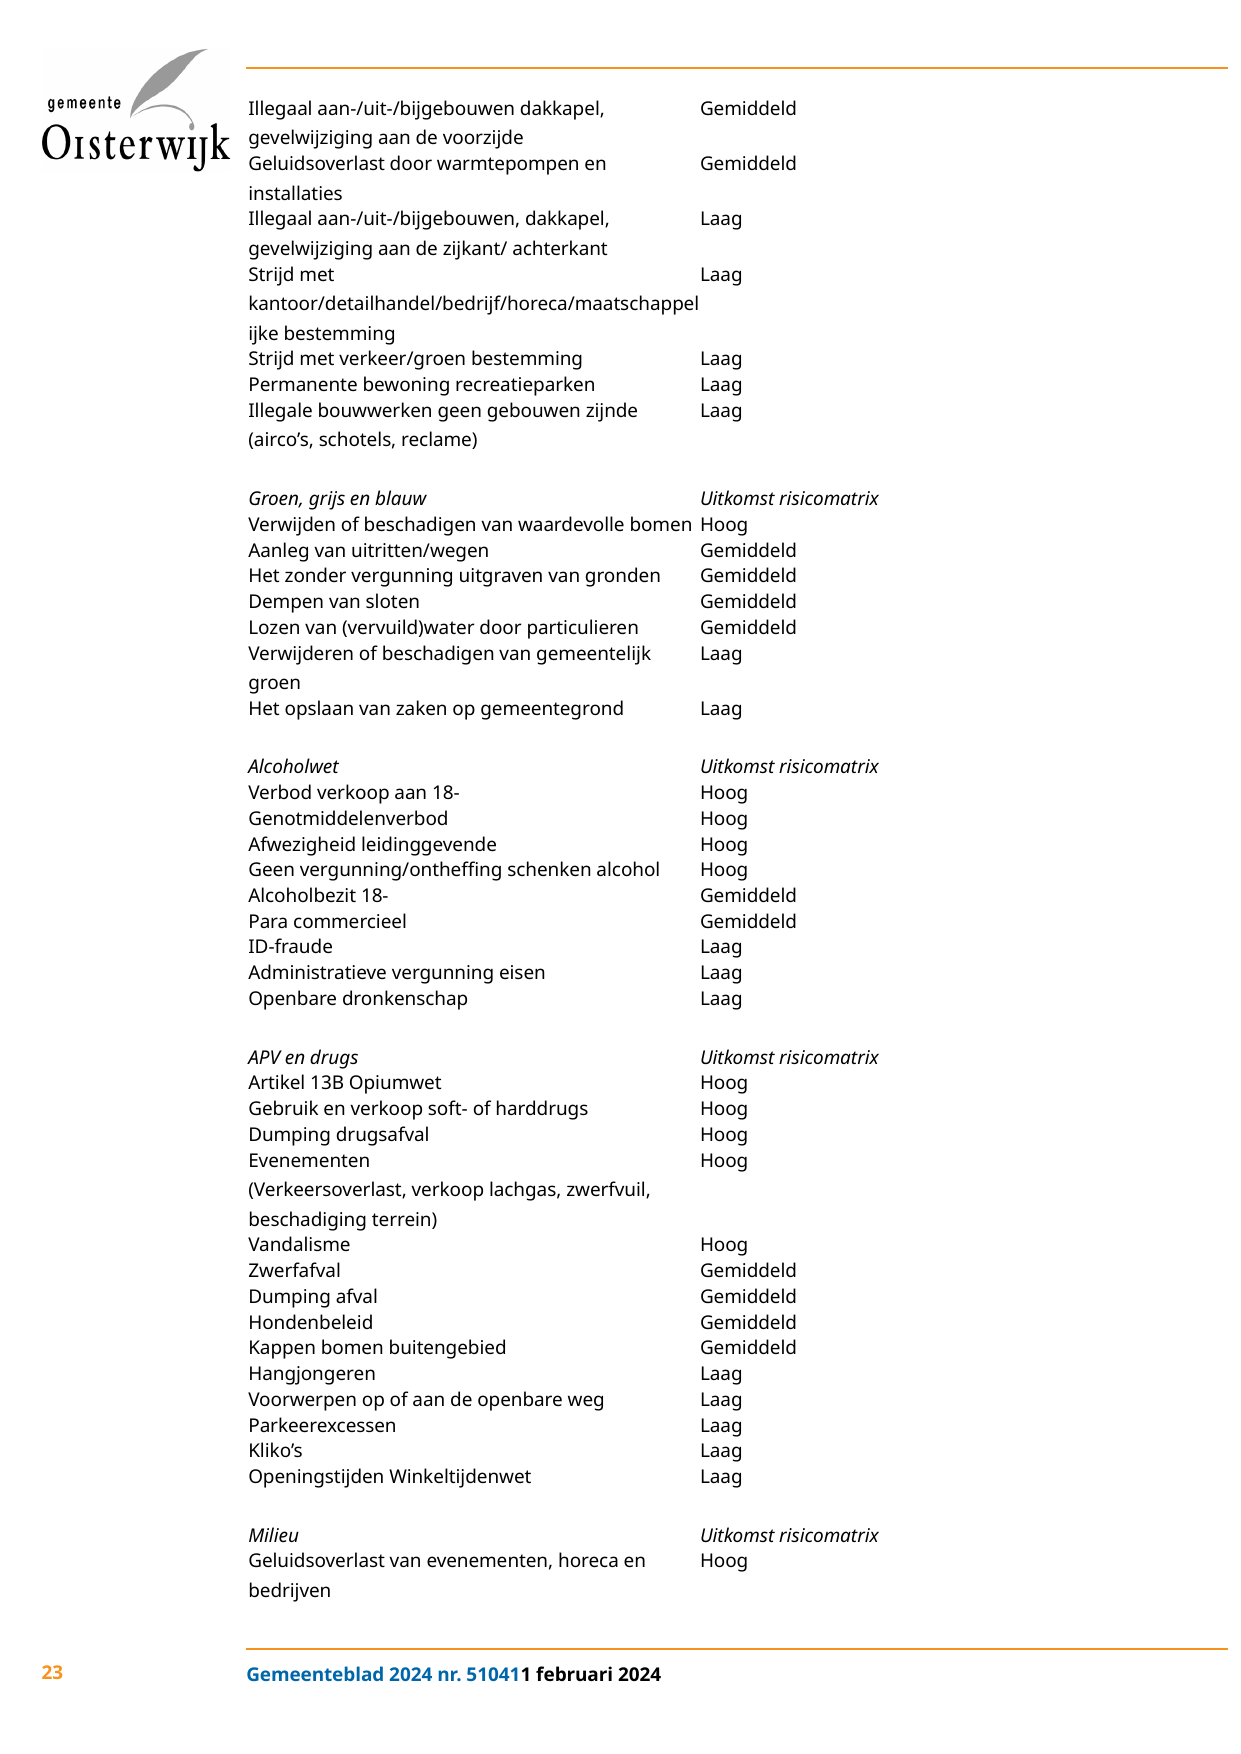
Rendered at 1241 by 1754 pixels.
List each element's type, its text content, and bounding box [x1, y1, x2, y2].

table_cell Hoog [700, 857, 1152, 882]
table_cell Laag [700, 346, 1152, 371]
table_cell Aanleg van uitritten/wegen [248, 537, 700, 562]
table_cell Strijd met verkeer/groen bestemming [248, 346, 700, 371]
table_cell Gemiddeld [700, 150, 1152, 205]
table_cell Laag [700, 205, 1152, 261]
table_cell Laag [700, 261, 1152, 346]
table_cell Laag [700, 985, 1152, 1011]
table_cell Laag [700, 695, 1152, 721]
table_cell Gemiddeld [700, 882, 1152, 908]
table_cell Hondenbeleid [248, 1309, 700, 1334]
table_cell Gemiddeld [700, 563, 1152, 588]
table_header Uitkomst risicomatrix [700, 754, 1152, 779]
table_cell Artikel 13B Opiumwet [248, 1070, 700, 1095]
table_cell Laag [700, 1360, 1152, 1386]
table_cell Geluidsoverlast van evenementen, horeca en bedrijven [248, 1548, 700, 1603]
table_cell Vandalisme [248, 1232, 700, 1257]
table_cell Laag [700, 934, 1152, 959]
table_cell Geen vergunning/ontheffing schenken alcohol [248, 857, 700, 882]
table_cell Strijd met kantoor/detailhandel/bedrijf/horeca/maatschappelijke bestemming [248, 261, 700, 346]
table_cell Laag [700, 371, 1152, 397]
table_cell Laag [700, 1386, 1152, 1412]
table_cell Gemiddeld [700, 908, 1152, 934]
table_cell Openbare dronkenschap [248, 985, 700, 1011]
table_cell Verbod verkoop aan 18- [248, 779, 700, 805]
table_cell Gemiddeld [700, 1283, 1152, 1309]
table_cell Hoog [700, 1121, 1152, 1147]
table_cell Gemiddeld [700, 1309, 1152, 1334]
table_cell Dumping afval [248, 1283, 700, 1309]
table_cell Laag [700, 1438, 1152, 1463]
table_cell Openingstijden Winkeltijdenwet [248, 1463, 700, 1489]
table_header APV en drugs [248, 1044, 700, 1069]
table_cell Zwerfafval [248, 1258, 700, 1283]
table_cell Laag [700, 1463, 1152, 1489]
table_cell Gemiddeld [700, 1258, 1152, 1283]
table_cell Hoog [700, 1147, 1152, 1232]
table_cell Dumping drugsafval [248, 1121, 700, 1147]
table_cell Gebruik en verkoop soft- of harddrugs [248, 1095, 700, 1121]
picture [41, 47, 231, 172]
table_header Milieu [248, 1522, 700, 1548]
table_cell Evenementen (Verkeersoverlast, verkoop lachgas, zwerfvuil, beschadiging terrein) [248, 1147, 700, 1232]
table_cell Permanente bewoning recreatieparken [248, 371, 700, 397]
table_cell Voorwerpen op of aan de openbare weg [248, 1386, 700, 1412]
table_cell Hoog [700, 1548, 1152, 1603]
table_cell Hoog [700, 1232, 1152, 1257]
table_cell Kappen bomen buitengebied [248, 1335, 700, 1360]
table_cell Illegaal aan-/uit-/bijgebouwen dakkapel, gevelwijziging aan de voorzijde [248, 95, 700, 150]
table_cell Laag [700, 1412, 1152, 1437]
table_cell Afwezigheid leidinggevende [248, 831, 700, 857]
table_cell Hoog [700, 1070, 1152, 1095]
table_cell Administratieve vergunning eisen [248, 960, 700, 985]
table_cell Hoog [700, 779, 1152, 805]
table_cell Genotmiddelenverbod [248, 805, 700, 831]
table_cell Gemiddeld [700, 1335, 1152, 1360]
table_cell Gemiddeld [700, 614, 1152, 640]
table_cell Het zonder vergunning uitgraven van gronden [248, 563, 700, 588]
table_cell Para commercieel [248, 908, 700, 934]
table_cell Illegale bouwwerken geen gebouwen zijnde (airco’s, schotels, reclame) [248, 397, 700, 452]
table_header Uitkomst risicomatrix [700, 485, 1152, 511]
table_cell Verwijderen of beschadigen van gemeentelijk groen [248, 640, 700, 695]
table_cell Het opslaan van zaken op gemeentegrond [248, 695, 700, 721]
table_cell Verwijden of beschadigen van waardevolle bomen [248, 511, 700, 537]
table_cell Kliko’s [248, 1438, 700, 1463]
table_cell Hoog [700, 511, 1152, 537]
table_header Alcoholwet [248, 754, 700, 779]
table_cell Laag [700, 397, 1152, 452]
table_cell Alcoholbezit 18- [248, 882, 700, 908]
table_header Uitkomst risicomatrix [700, 1044, 1152, 1069]
table_cell Hoog [700, 805, 1152, 831]
table_cell Geluidsoverlast door warmtepompen en installaties [248, 150, 700, 205]
table_cell Gemiddeld [700, 537, 1152, 562]
table_header Uitkomst risicomatrix [700, 1522, 1152, 1548]
table_cell Laag [700, 960, 1152, 985]
table_cell Hangjongeren [248, 1360, 700, 1386]
table_cell Gemiddeld [700, 95, 1152, 150]
table_cell Parkeerexcessen [248, 1412, 700, 1437]
table_cell Lozen van (vervuild)water door particulieren [248, 614, 700, 640]
table_cell ID-fraude [248, 934, 700, 959]
table_cell Gemiddeld [700, 588, 1152, 614]
table_cell Dempen van sloten [248, 588, 700, 614]
table_cell Illegaal aan-/uit-/bijgebouwen, dakkapel, gevelwijziging aan de zijkant/ achterkant [248, 205, 700, 261]
table_cell Hoog [700, 831, 1152, 857]
table_header Groen, grijs en blauw [248, 485, 700, 511]
table_cell Laag [700, 640, 1152, 695]
table_cell Hoog [700, 1095, 1152, 1121]
